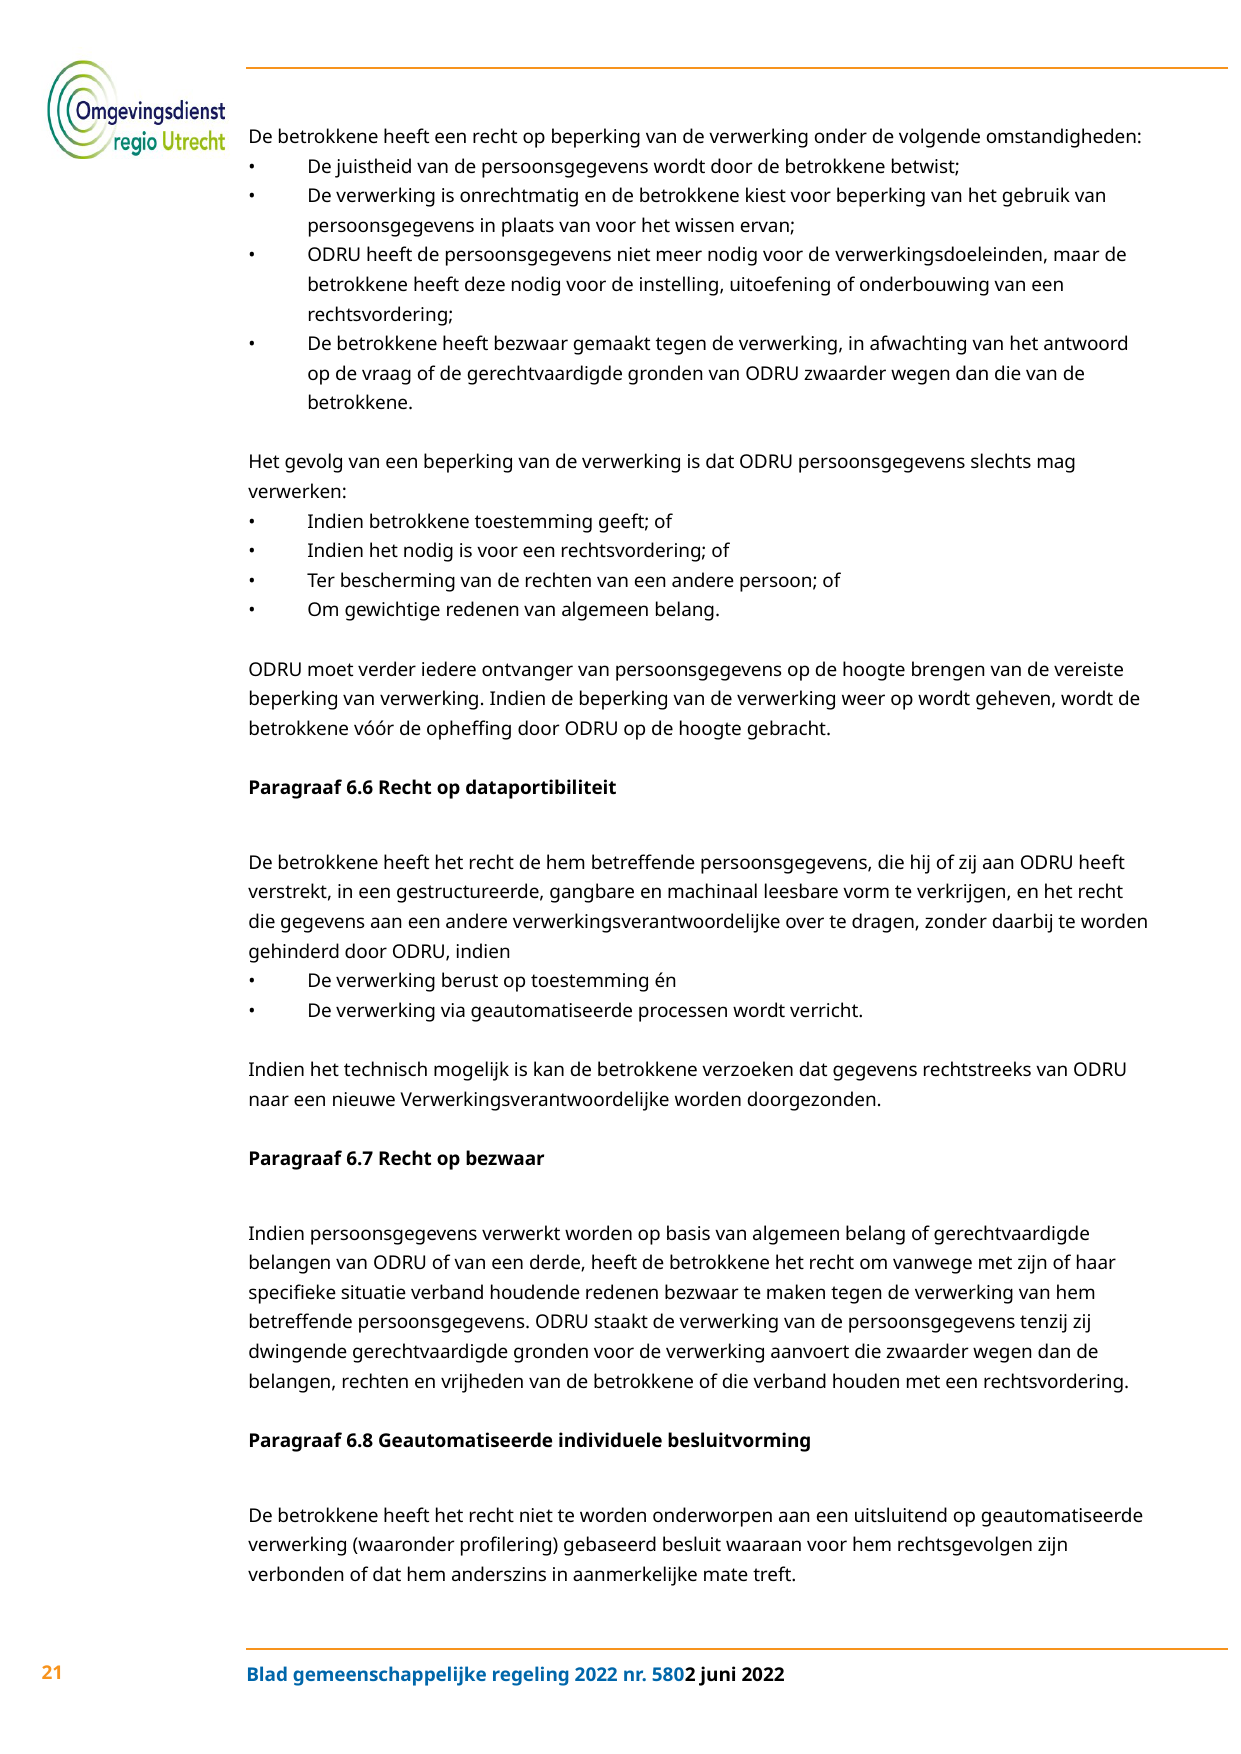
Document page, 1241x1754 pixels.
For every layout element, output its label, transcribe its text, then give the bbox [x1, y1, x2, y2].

list Indien het nodig is voor een rechtsvordering; of [248, 537, 1152, 563]
list De verwerking via geautomatiseerde processen wordt verricht. [248, 997, 1152, 1023]
text Paragraaf 6.6 Recht op dataportibiliteit [248, 774, 1152, 800]
list De verwerking is onrechtmatig en de betrokkene kiest voor beperking van het gebruik van persoonsgegevens in plaats van voor het wissen ervan; [248, 182, 1152, 238]
text ODRU moet verder iedere ontvanger van persoonsgegevens op de hoogte brengen van de vereiste beperking van verwerking. Indien de beperking van de verwerking weer op wordt geheven, wordt de betrokkene vóór de opheffing door ODRU op de hoogte gebracht. [248, 656, 1152, 741]
text Indien persoonsgegevens verwerkt worden op basis van algemeen belang of gerechtvaardigde belangen van ODRU of van een derde, heeft de betrokkene het recht om vanwege met zijn of haar specifieke situatie verband houdende redenen bezwaar te maken tegen de verwerking van hem betreffende persoonsgegevens. ODRU staakt de verwerking van de persoonsgegevens tenzij zij dwingende gerechtvaardigde gronden voor de verwerking aanvoert die zwaarder wegen dan de belangen, rechten en vrijheden van de betrokkene of die verband houden met een rechtsvordering. [248, 1220, 1152, 1393]
text Het gevolg van een beperking van de verwerking is dat ODRU persoonsgegevens slechts mag verwerken: [248, 449, 1152, 504]
text De betrokkene heeft het recht niet te worden onderworpen aan een uitsluitend op geautomatiseerde verwerking (waaronder profilering) gebaseerd besluit waaraan voor hem rechtsgevolgen zijn verbonden of dat hem anderszins in aanmerkelijke mate treft. [248, 1502, 1152, 1587]
list Indien betrokkene toestemming geeft; of [248, 508, 1152, 533]
list De betrokkene heeft bezwaar gemaakt tegen de verwerking, in afwachting van het antwoord op de vraag of de gerechtvaardigde gronden van ODRU zwaarder wegen dan die van de betrokkene. [248, 330, 1152, 415]
text De betrokkene heeft een recht op beperking van de verwerking onder de volgende omstandigheden: [248, 123, 1152, 149]
picture [41, 47, 231, 172]
text Indien het technisch mogelijk is kan de betrokkene verzoeken dat gegevens rechtstreeks van ODRU naar een nieuwe Verwerkingsverantwoordelijke worden doorgezonden. [248, 1056, 1152, 1111]
list De juistheid van de persoonsgegevens wordt door de betrokkene betwist; [248, 153, 1152, 178]
list Om gewichtige redenen van algemeen belang. [248, 597, 1152, 622]
text Paragraaf 6.7 Recht op bezwaar [248, 1145, 1152, 1171]
list Ter bescherming van de rechten van een andere persoon; of [248, 567, 1152, 593]
text De betrokkene heeft het recht de hem betreffende persoonsgegevens, die hij of zij aan ODRU heeft verstrekt, in een gestructureerde, gangbare en machinaal leesbare vorm te verkrijgen, en het recht die gegevens aan een andere verwerkingsverantwoordelijke over te dragen, zonder daarbij te worden gehinderd door ODRU, indien [248, 849, 1152, 963]
text Paragraaf 6.8 Geautomatiseerde individuele besluitvorming [248, 1427, 1152, 1453]
list ODRU heeft de persoonsgegevens niet meer nodig voor de verwerkingsdoeleinden, maar de betrokkene heeft deze nodig voor de instelling, uitoefening of onderbouwing van een rechtsvordering; [248, 242, 1152, 326]
list De verwerking berust op toestemming én [248, 967, 1152, 993]
